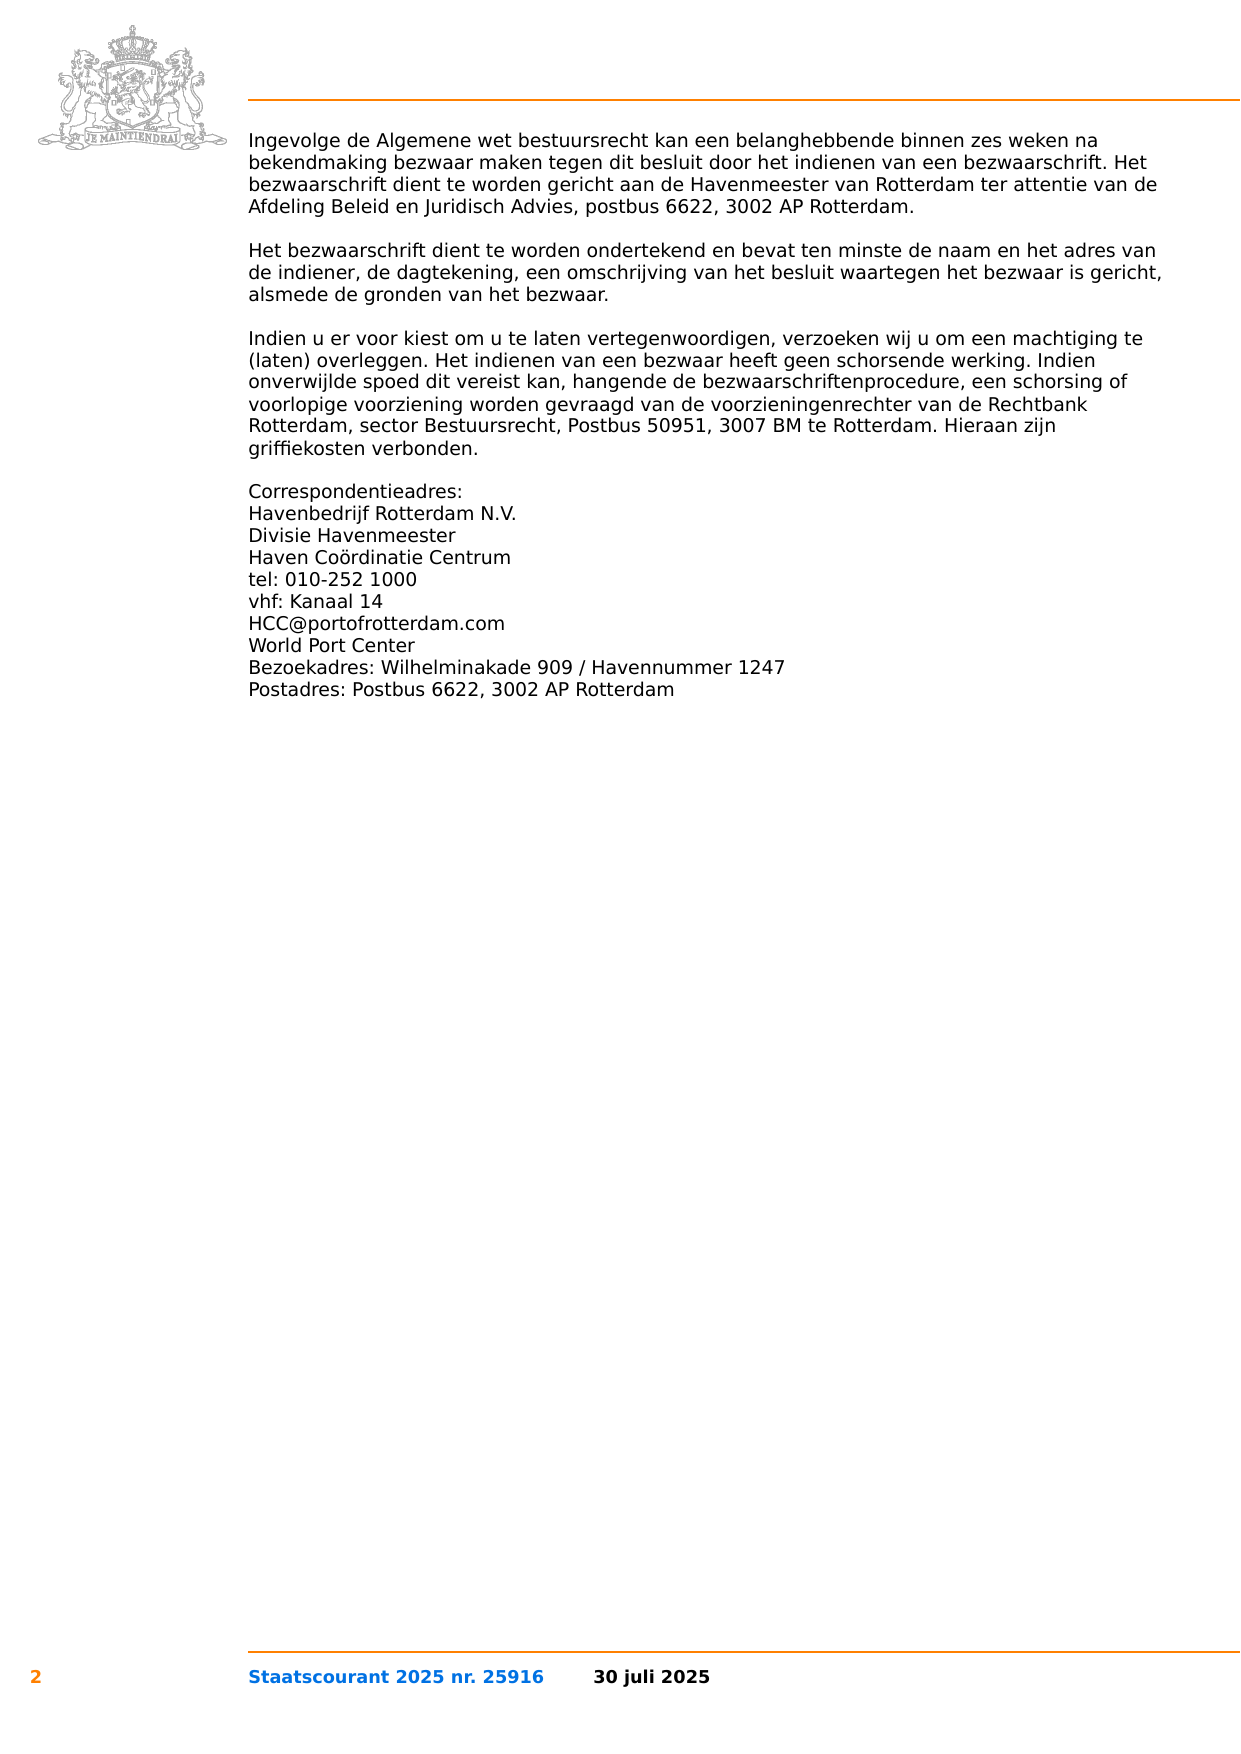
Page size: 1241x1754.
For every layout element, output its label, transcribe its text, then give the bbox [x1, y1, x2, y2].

text Havenbedrijf Rotterdam N.V. [248, 503, 1163, 525]
text Bezoekadres: Wilhelminakade 909 / Havennummer 1247 [248, 657, 1163, 679]
text Indien u er voor kiest om u te laten vertegenwoordigen, verzoeken wij u om een machtiging te (laten) overleggen. Het indienen van een bezwaar heeft geen schorsende werking. Indien onverwijlde spoed dit vereist kan, hangende de bezwaarschriftenprocedure, een schorsing of voorlopige voorziening worden gevraagd van de voorzieningenrechter van de Rechtbank Rotterdam, sector Bestuursrecht, Postbus 50951, 3007 BM te Rotterdam. Hieraan zijn griffiekosten verbonden. [248, 327, 1163, 459]
text World Port Center [248, 635, 1163, 657]
text Ingevolge de Algemene wet bestuursrecht kan een belanghebbende binnen zes weken na bekendmaking bezwaar maken tegen dit besluit door het indienen van een bezwaarschrift. Het bezwaarschrift dient te worden gericht aan de Havenmeester van Rotterdam ter attentie van de Afdeling Beleid en Juridisch Advies, postbus 6622, 3002 AP Rotterdam. [248, 130, 1163, 218]
text Correspondentieadres: [248, 481, 1163, 503]
text Het bezwaarschrift dient te worden ondertekend en bevat ten minste de naam en het adres van de indiener, de dagtekening, een omschrijving van het besluit waartegen het bezwaar is gericht, alsmede de gronden van het bezwaar. [248, 240, 1163, 306]
text Haven Coördinatie Centrum [248, 547, 1163, 569]
text tel: 010-252 1000 [248, 569, 1163, 591]
text Postadres: Postbus 6622, 3002 AP Rotterdam [248, 679, 1163, 701]
picture [38, 25, 227, 150]
text HCC@portofrotterdam.com [248, 613, 1163, 635]
text Divisie Havenmeester [248, 525, 1163, 547]
text vhf: Kanaal 14 [248, 591, 1163, 613]
